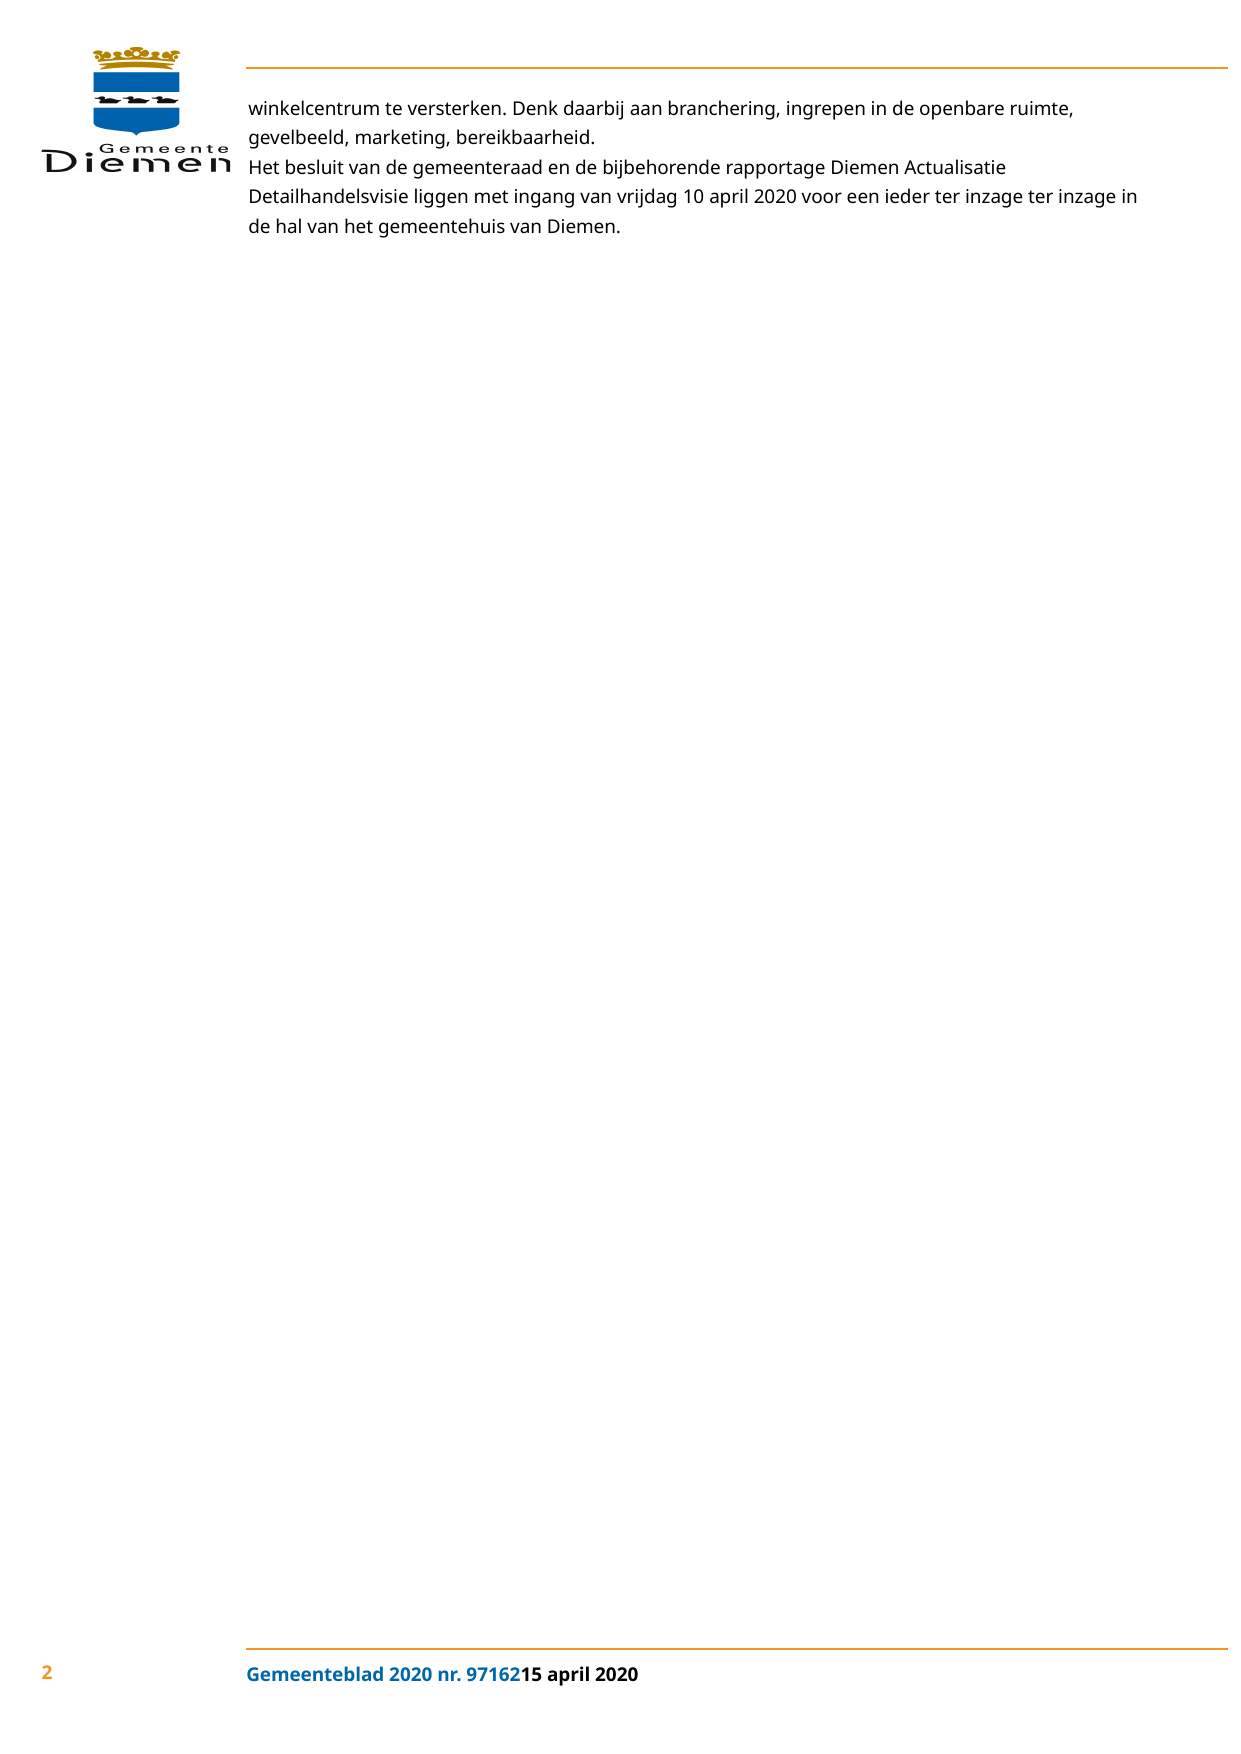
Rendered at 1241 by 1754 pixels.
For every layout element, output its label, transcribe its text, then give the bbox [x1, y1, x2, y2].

text Het besluit van de gemeenteraad en de bijbehorende rapportage Diemen Actualisatie Detailhandelsvisie liggen met ingang van vrijdag 10 april 2020 voor een ieder ter inzage ter inzage in de hal van het gemeentehuis van Diemen. [248, 154, 1152, 239]
text winkelcentrum te versterken. Denk daarbij aan branchering, ingrepen in de openbare ruimte, gevelbeeld, marketing, bereikbaarheid. [248, 95, 1152, 150]
picture [41, 47, 231, 172]
